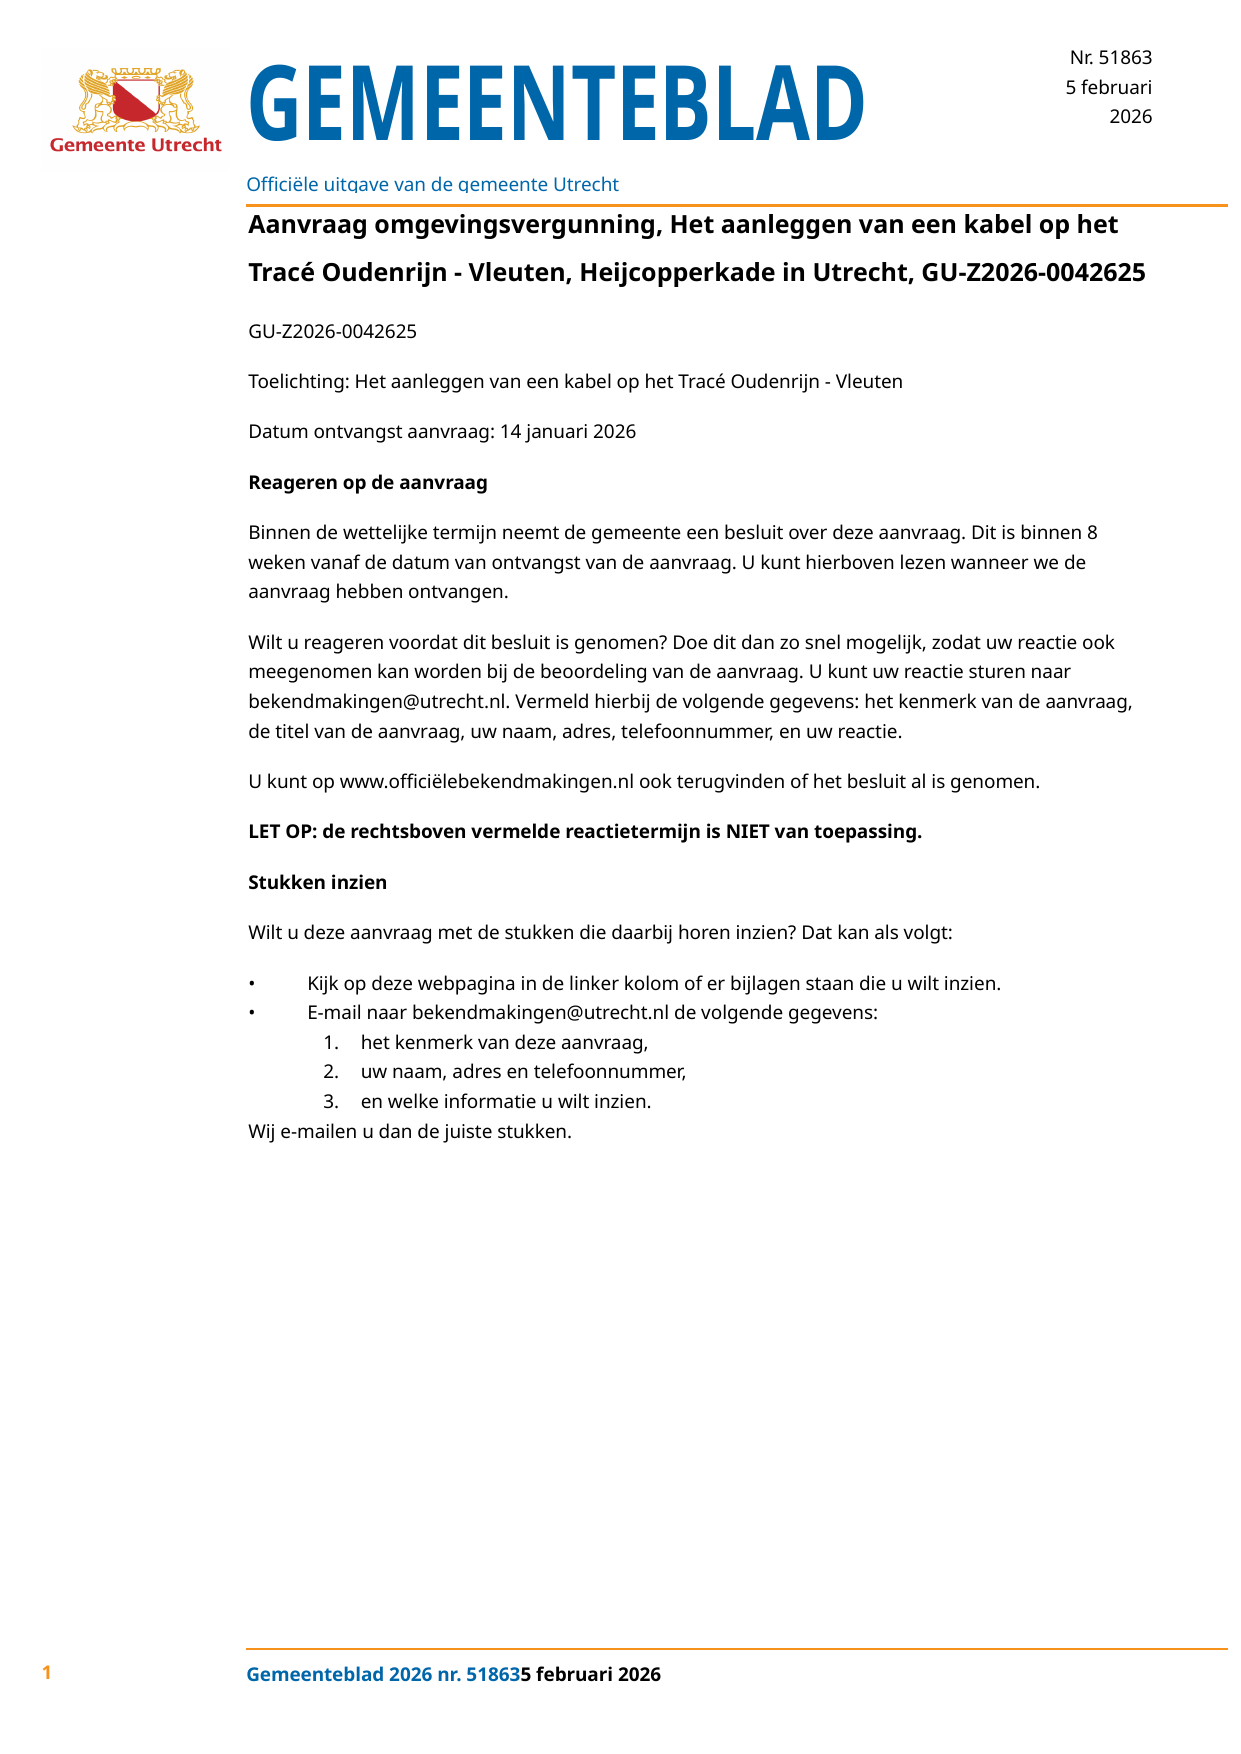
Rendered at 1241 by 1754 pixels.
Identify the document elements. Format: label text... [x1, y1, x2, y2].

picture [41, 47, 231, 172]
text GU-Z2026-0042625 [248, 318, 1152, 344]
text Toelichting: Het aanleggen van een kabel op het Tracé Oudenrijn - Vleuten [248, 368, 1152, 394]
list Kijk op deze webpagina in de linker kolom of er bijlagen staan die u wilt inzien. [248, 970, 1152, 996]
list E-mail naar bekendmakingen@utrecht.nl de volgende gegevens: [248, 999, 1152, 1025]
text U kunt op www.officiëlebekendmakingen.nl ook terugvinden of het besluit al is genomen. [248, 768, 1152, 794]
text Wilt u reageren voordat dit besluit is genomen? Doe dit dan zo snel mogelijk, zodat uw reactie ook meegenomen kan worden bij de beoordeling van de aanvraag. U kunt uw reactie sturen naar bekendmakingen@utrecht.nl. Vermeld hierbij de volgende gegevens: het kenmerk van de aanvraag, de titel van de aanvraag, uw naam, adres, telefoonnummer, en uw reactie. [248, 629, 1152, 744]
list het kenmerk van deze aanvraag, [323, 1029, 1152, 1055]
text Aanvraag omgevingsvergunning, Het aanleggen van een kabel op het Tracé Oudenrijn - Vleuten, Heijcopperkade in Utrecht, GU-Z2026-0042625 [248, 207, 1152, 288]
text Wilt u deze aanvraag met de stukken die daarbij horen inzien? Dat kan als volgt: [248, 919, 1152, 945]
text Datum ontvangst aanvraag: 14 januari 2026 [248, 419, 1152, 444]
text Binnen de wettelijke termijn neemt de gemeente een besluit over deze aanvraag. Dit is binnen 8 weken vanaf de datum van ontvangst van de aanvraag. U kunt hierboven lezen wanneer we de aanvraag hebben ontvangen. [248, 519, 1152, 604]
list uw naam, adres en telefoonnummer, [323, 1059, 1152, 1084]
text LET OP: de rechtsboven vermelde reactietermijn is NIET van toepassing. [248, 819, 1152, 844]
text Reageren op de aanvraag [248, 469, 1152, 495]
list en welke informatie u wilt inzien. [323, 1088, 1152, 1114]
text Stukken inzien [248, 869, 1152, 895]
text Wij e-mailen u dan de juiste stukken. [248, 1118, 1152, 1144]
